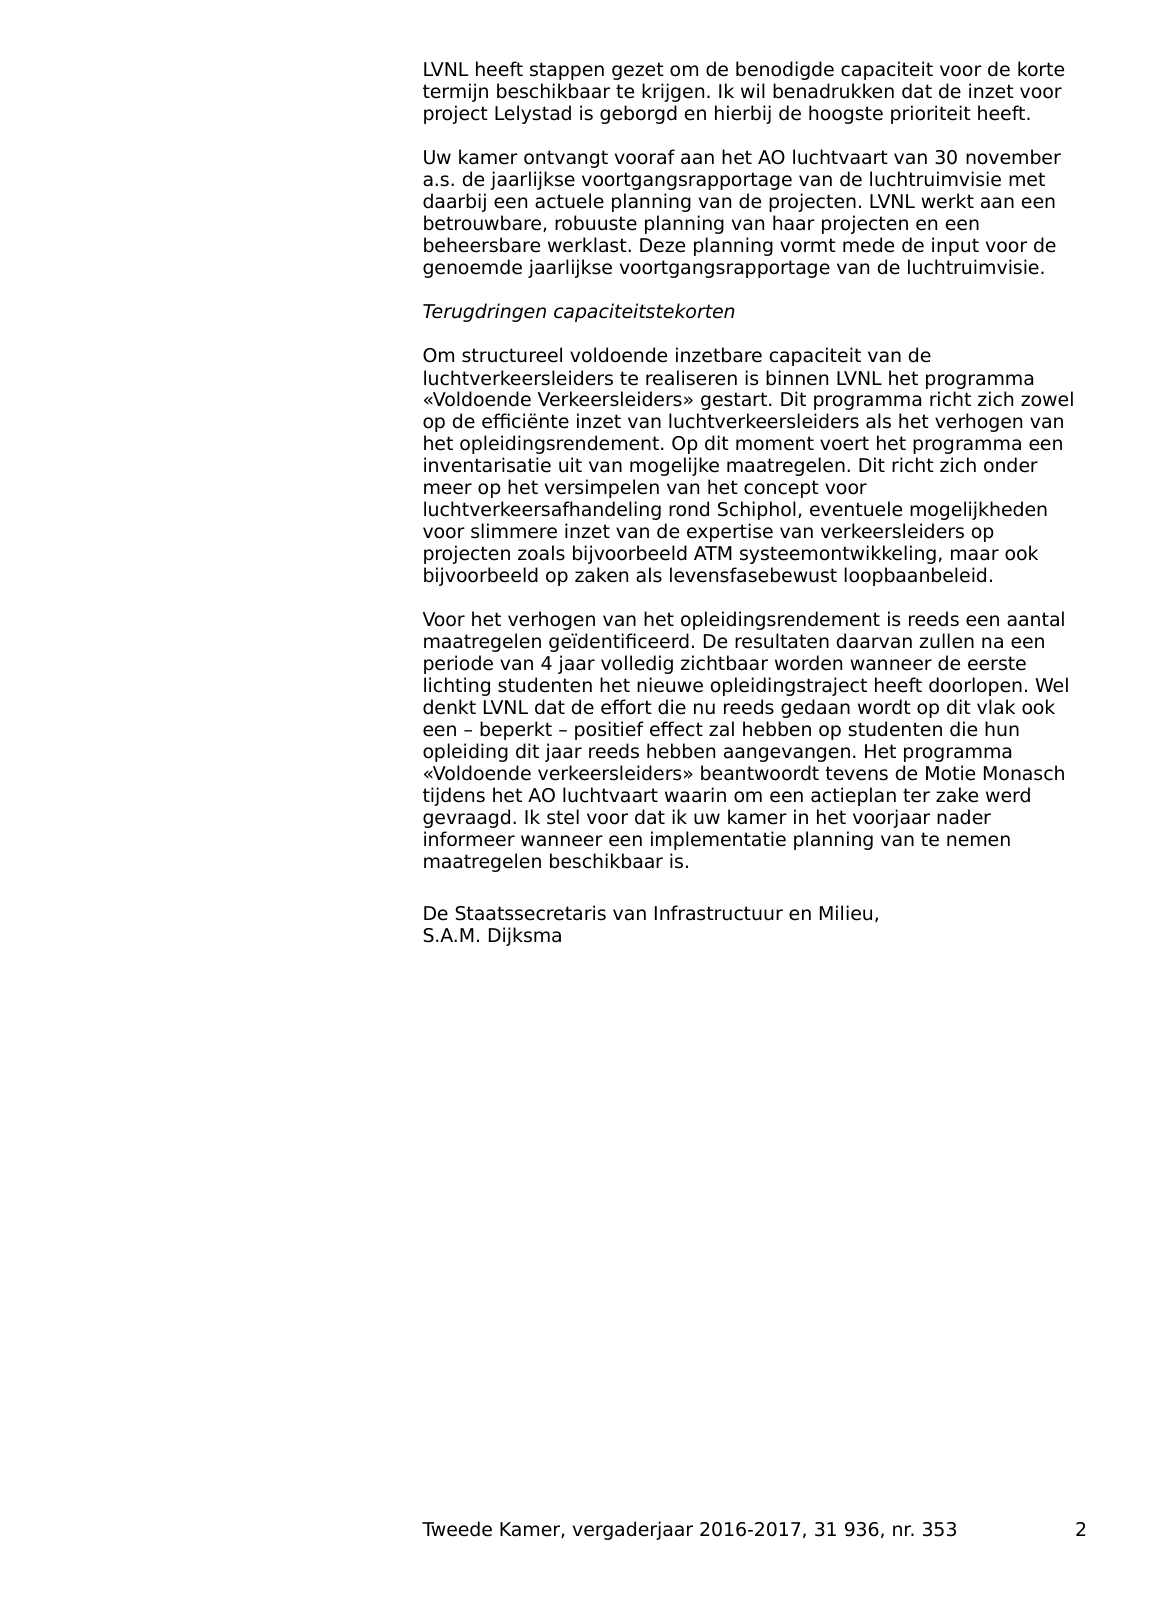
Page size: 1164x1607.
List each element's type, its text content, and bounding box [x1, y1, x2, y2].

text LVNL heeft stappen gezet om de benodigde capaciteit voor de korte termijn beschikbaar te krijgen. Ik wil benadrukken dat de inzet voor project Lelystad is geborgd en hierbij de hoogste prioriteit heeft. [422, 59, 1087, 125]
text Voor het verhogen van het opleidingsrendement is reeds een aantal maatregelen geïdentificeerd. De resultaten daarvan zullen na een periode van 4 jaar volledig zichtbaar worden wanneer de eerste lichting studenten het nieuwe opleidingstraject heeft doorlopen. Wel denkt LVNL dat de effort die nu reeds gedaan wordt op dit vlak ook een – beperkt – positief effect zal hebben op studenten die hun opleiding dit jaar reeds hebben aangevangen. Het programma «Voldoende verkeersleiders» beantwoordt tevens de Motie Monasch tijdens het AO luchtvaart waarin om een actieplan ter zake werd gevraagd. Ik stel voor dat ik uw kamer in het voorjaar nader informeer wanneer een implementatie planning van te nemen maatregelen beschikbaar is. [422, 609, 1087, 873]
text De Staatssecretaris van Infrastructuur en Milieu, S.A.M. Dijksma [422, 903, 1087, 947]
text Om structureel voldoende inzetbare capaciteit van de luchtverkeersleiders te realiseren is binnen LVNL het programma «Voldoende Verkeersleiders» gestart. Dit programma richt zich zowel op de efficiënte inzet van luchtverkeersleiders als het verhogen van het opleidingsrendement. Op dit moment voert het programma een inventarisatie uit van mogelijke maatregelen. Dit richt zich onder meer op het versimpelen van het concept voor luchtverkeersafhandeling rond Schiphol, eventuele mogelijkheden voor slimmere inzet van de expertise van verkeersleiders op projecten zoals bijvoorbeeld ATM systeemontwikkeling, maar ook bijvoorbeeld op zaken als levensfasebewust loopbaanbeleid. [422, 345, 1087, 587]
subtitle Terugdringen capaciteitstekorten [422, 301, 1087, 323]
text Uw kamer ontvangt vooraf aan het AO luchtvaart van 30 november a.s. de jaarlijkse voortgangsrapportage van de luchtruimvisie met daarbij een actuele planning van de projecten. LVNL werkt aan een betrouwbare, robuuste planning van haar projecten en een beheersbare werklast. Deze planning vormt mede de input voor de genoemde jaarlijkse voortgangsrapportage van de luchtruimvisie. [422, 147, 1087, 279]
